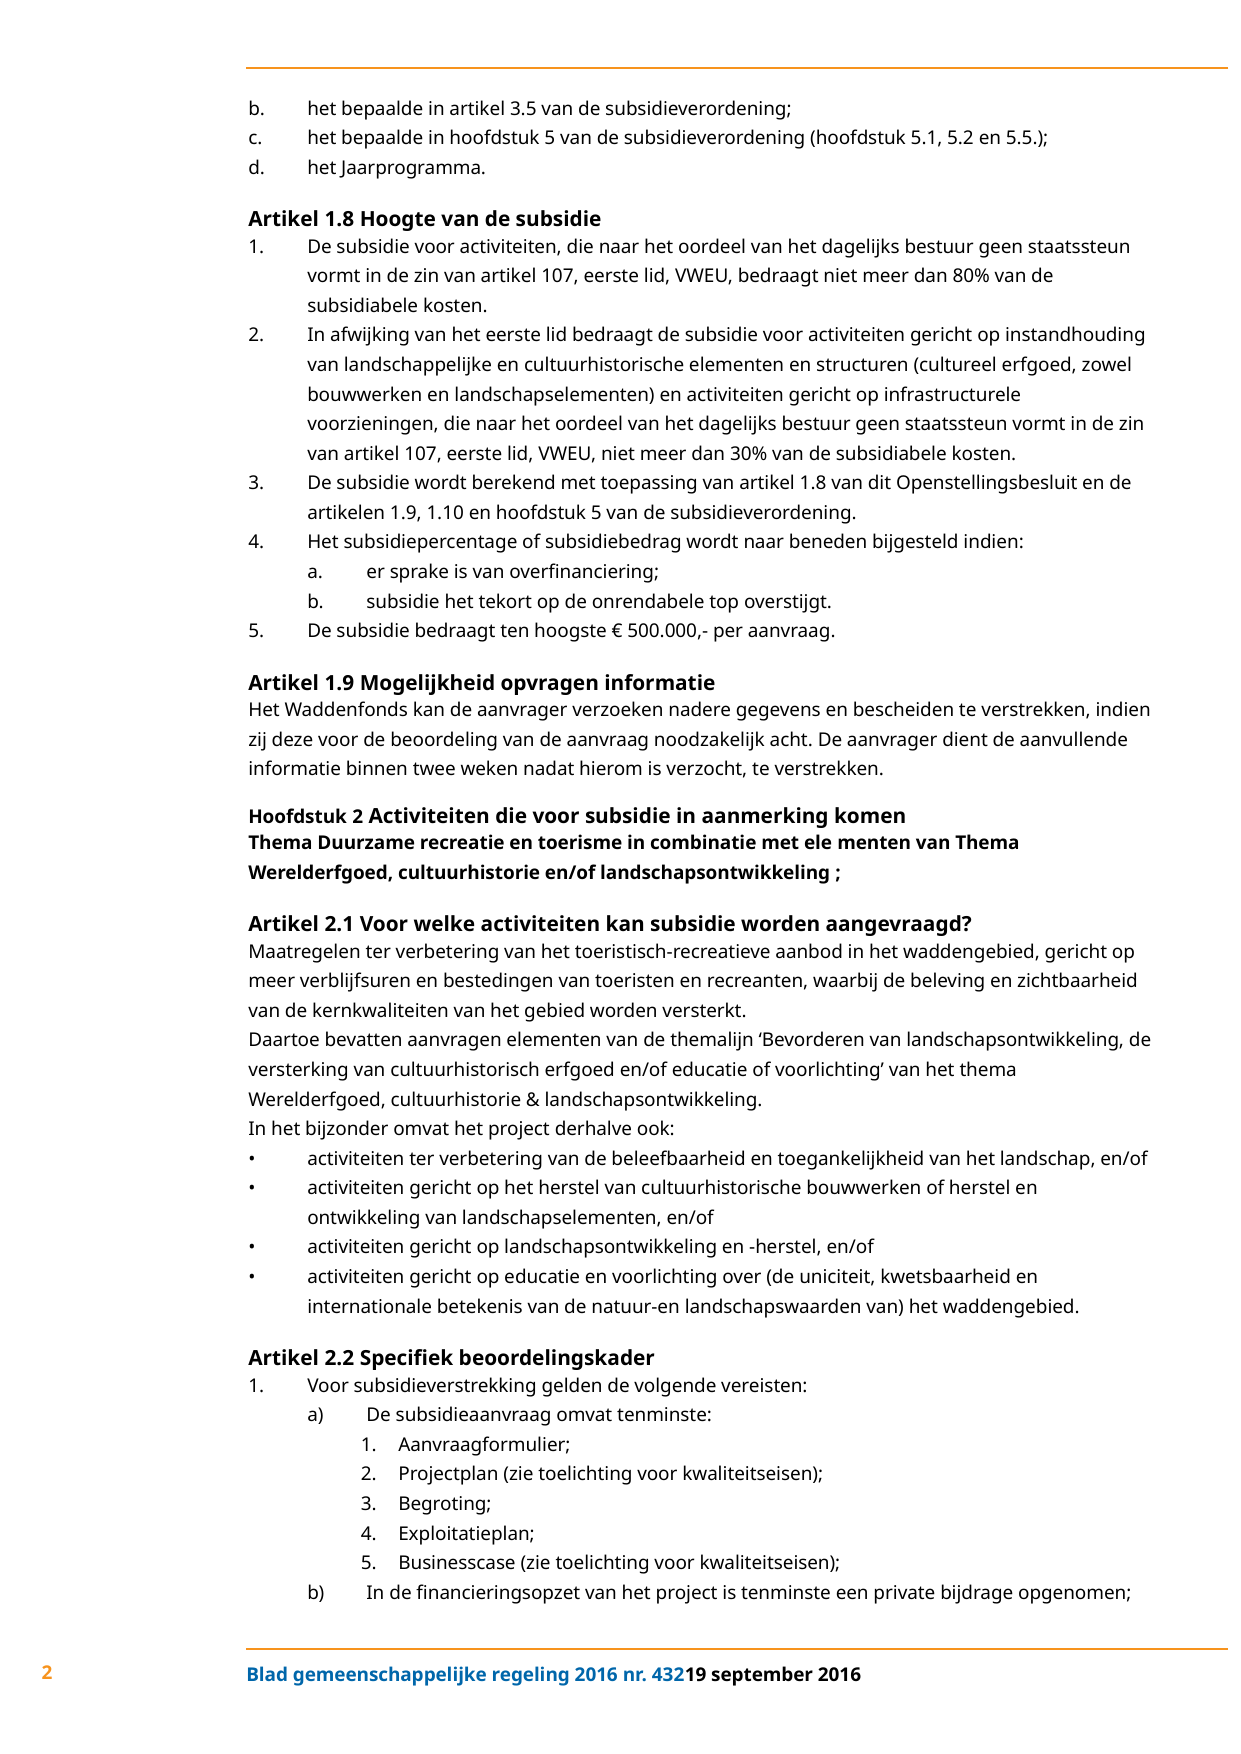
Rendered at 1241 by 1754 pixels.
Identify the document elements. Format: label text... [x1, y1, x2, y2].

text Artikel 1.9 Mogelijkheid opvragen informatie [248, 668, 1152, 696]
text Daartoe bevatten aanvragen elementen van de themalijn ‘Bevorderen van landschapsontwikkeling, de versterking van cultuurhistorisch erfgoed en/of educatie of voorlichting’ van het thema Werelderfgoed, cultuurhistorie & landschapsontwikkeling. [248, 1027, 1152, 1112]
list Begroting; [361, 1490, 1152, 1516]
text Thema Duurzame recreatie en toerisme in combinatie met ele menten van Thema Werelderfgoed, cultuurhistorie en/of landschapsontwikkeling ; [248, 829, 1152, 885]
list De subsidie voor activiteiten, die naar het oordeel van het dagelijks bestuur geen staatssteun vormt in de zin van artikel 107, eerste lid, VWEU, bedraagt niet meer dan 80% van de subsidiabele kosten. [248, 233, 1152, 318]
picture [41, 47, 231, 172]
list In afwijking van het eerste lid bedraagt de subsidie voor activiteiten gericht op instandhouding van landschappelijke en cultuurhistorische elementen en structuren (cultureel erfgoed, zowel bouwwerken en landschapselementen) en activiteiten gericht op infrastructurele voorzieningen, die naar het oordeel van het dagelijks bestuur geen staatssteun vormt in de zin van artikel 107, eerste lid, VWEU, niet meer dan 30% van de subsidiabele kosten. [248, 322, 1152, 466]
text In het bijzonder omvat het project derhalve ook: [248, 1115, 1152, 1141]
list activiteiten gericht op educatie en voorlichting over (de uniciteit, kwetsbaarheid en internationale betekenis van de natuur-en landschapswaarden van) het waddengebied. [248, 1263, 1152, 1319]
list het bepaalde in hoofdstuk 5 van de subsidieverordening (hoofdstuk 5.1, 5.2 en 5.5.); [248, 124, 1152, 150]
list De subsidie bedraagt ten hoogste € 500.000,- per aanvraag. [248, 617, 1152, 643]
list er sprake is van overfinanciering; [307, 558, 1152, 584]
text Hoofdstuk 2 Activiteiten die voor subsidie in aanmerking komen [248, 801, 1152, 829]
text Artikel 1.8 Hoogte van de subsidie [248, 204, 1152, 233]
list In de financieringsopzet van het project is tenminste een private bijdrage opgenomen; [307, 1579, 1152, 1604]
list het bepaalde in artikel 3.5 van de subsidieverordening; [248, 95, 1152, 121]
list activiteiten ter verbetering van de beleefbaarheid en toegankelijkheid van het landschap, en/of [248, 1145, 1152, 1171]
list subsidie het tekort op de onrendabele top overstijgt. [307, 588, 1152, 613]
list De subsidieaanvraag omvat tenminste: [307, 1401, 1152, 1427]
list het Jaarprogramma. [248, 154, 1152, 180]
list activiteiten gericht op het herstel van cultuurhistorische bouwwerken of herstel en ontwikkeling van landschapselementen, en/of [248, 1174, 1152, 1230]
text Maatregelen ter verbetering van het toeristisch-recreatieve aanbod in het waddengebied, gericht op meer verblijfsuren en bestedingen van toeristen en recreanten, waarbij de beleving en zichtbaarheid van de kernkwaliteiten van het gebied worden versterkt. [248, 938, 1152, 1023]
list Exploitatieplan; [361, 1520, 1152, 1545]
list De subsidie wordt berekend met toepassing van artikel 1.8 van dit Openstellingsbesluit en de artikelen 1.9, 1.10 en hoofdstuk 5 van de subsidieverordening. [248, 469, 1152, 525]
text Het Waddenfonds kan de aanvrager verzoeken nadere gegevens en bescheiden te verstrekken, indien zij deze voor de beoordeling van de aanvraag noodzakelijk acht. De aanvrager dient de aanvullende informatie binnen twee weken nadat hierom is verzocht, te verstrekken. [248, 696, 1152, 781]
text Artikel 2.2 Specifiek beoordelingskader [248, 1343, 1152, 1372]
list Businesscase (zie toelichting voor kwaliteitseisen); [361, 1549, 1152, 1575]
text Artikel 2.1 Voor welke activiteiten kan subsidie worden aangevraagd? [248, 909, 1152, 938]
list Het subsidiepercentage of subsidiebedrag wordt naar beneden bijgesteld indien: [248, 529, 1152, 554]
list Projectplan (zie toelichting voor kwaliteitseisen); [361, 1461, 1152, 1486]
list activiteiten gericht op landschapsontwikkeling en ‐herstel, en/of [248, 1234, 1152, 1259]
list Voor subsidieverstrekking gelden de volgende vereisten: [248, 1372, 1152, 1397]
list Aanvraagformulier; [361, 1431, 1152, 1457]
